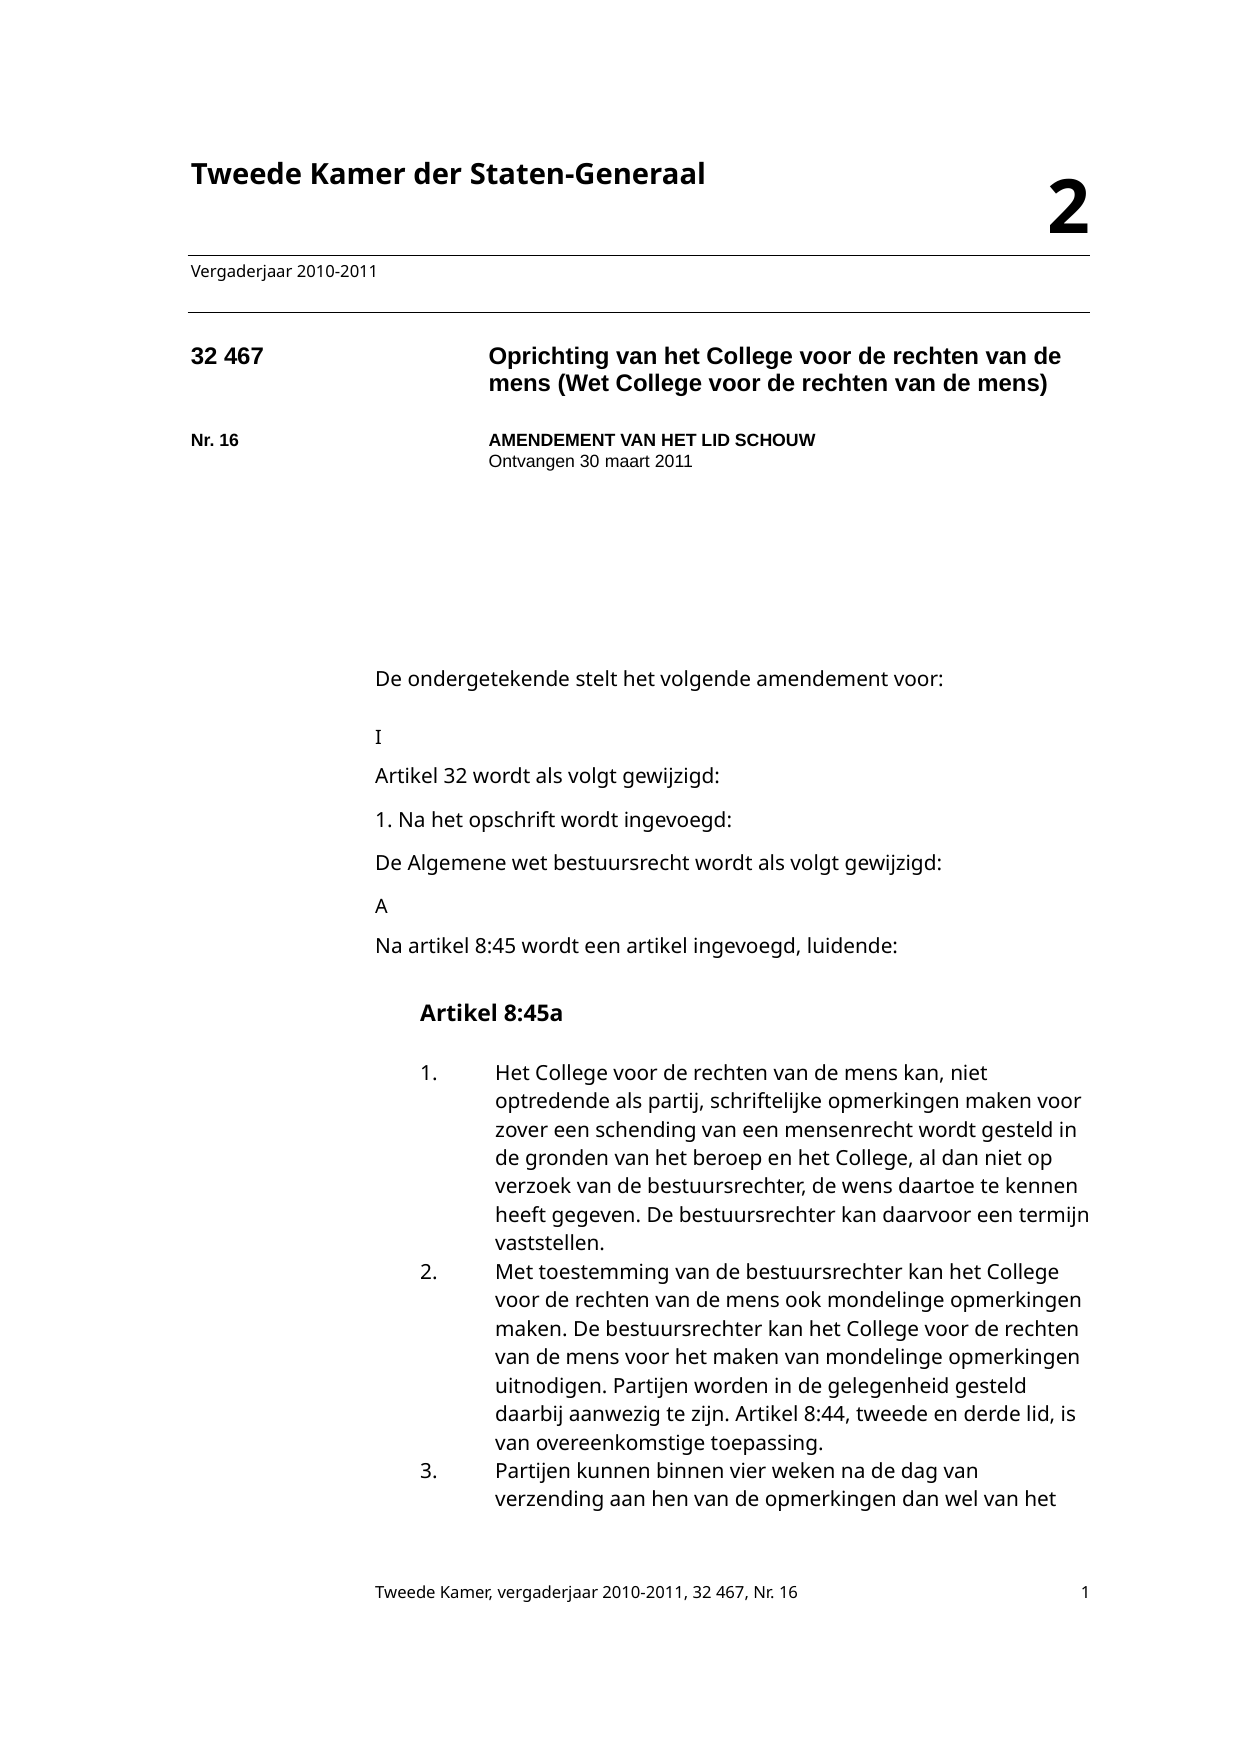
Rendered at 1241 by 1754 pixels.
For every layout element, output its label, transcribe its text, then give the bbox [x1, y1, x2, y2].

table_header Tweede Kamer der Staten-Generaal [188, 150, 909, 255]
text Na artikel 8:45 wordt een artikel ingevoegd, luidende: [375, 931, 1090, 959]
text Artikel 32 wordt als volgt gewijzigd: [375, 762, 1090, 790]
subtitle Artikel 8:45a [420, 997, 1090, 1028]
table_cell Oprichting van het College voor de rechten van de mens (Wet College voor de rechten van de mens) [485, 339, 1090, 427]
text De Algemene wet bestuursrecht wordt als volgt gewijzigd: [375, 848, 1090, 877]
text A [375, 892, 1090, 919]
table_cell AMENDEMENT VAN HET LID SCHOUW Ontvangen 30 maart 2011 [485, 427, 1090, 546]
list Het College voor de rechten van de mens kan, niet optredende als partij, schriftelijke opmerkingen maken voor zover een schending van een mensenrecht wordt gesteld in de gronden van het beroep en het College, al dan niet op verzoek van de bestuursrechter, de wens daartoe te kennen heeft gegeven. De bestuursrechter kan daarvoor een termijn vaststellen. [420, 1058, 1090, 1257]
table_header 2 [910, 150, 1090, 255]
list Met toestemming van de bestuursrechter kan het College voor de rechten van de mens ook mondelinge opmerkingen maken. De bestuursrechter kan het College voor de rechten van de mens voor het maken van mondelinge opmerkingen uitnodigen. Partijen worden in de gelegenheid gesteld daarbij aanwezig te zijn. Artikel 8:44, tweede en derde lid, is van overeenkomstige toepassing. [420, 1257, 1090, 1456]
table_cell 32 467 [188, 339, 485, 427]
table_cell [485, 256, 1090, 312]
table_cell Nr. 16 [188, 427, 485, 546]
text I [375, 723, 1090, 750]
text 1. Na het opschrift wordt ingevoegd: [375, 805, 1090, 833]
list Partijen kunnen binnen vier weken na de dag van verzending aan hen van de opmerkingen dan wel van het [420, 1456, 1090, 1513]
table_cell Vergaderjaar 2010-2011 [188, 256, 485, 312]
table_cell [188, 313, 485, 339]
text De ondergetekende stelt het volgende amendement voor: [375, 664, 1090, 693]
table_cell [485, 313, 1090, 339]
